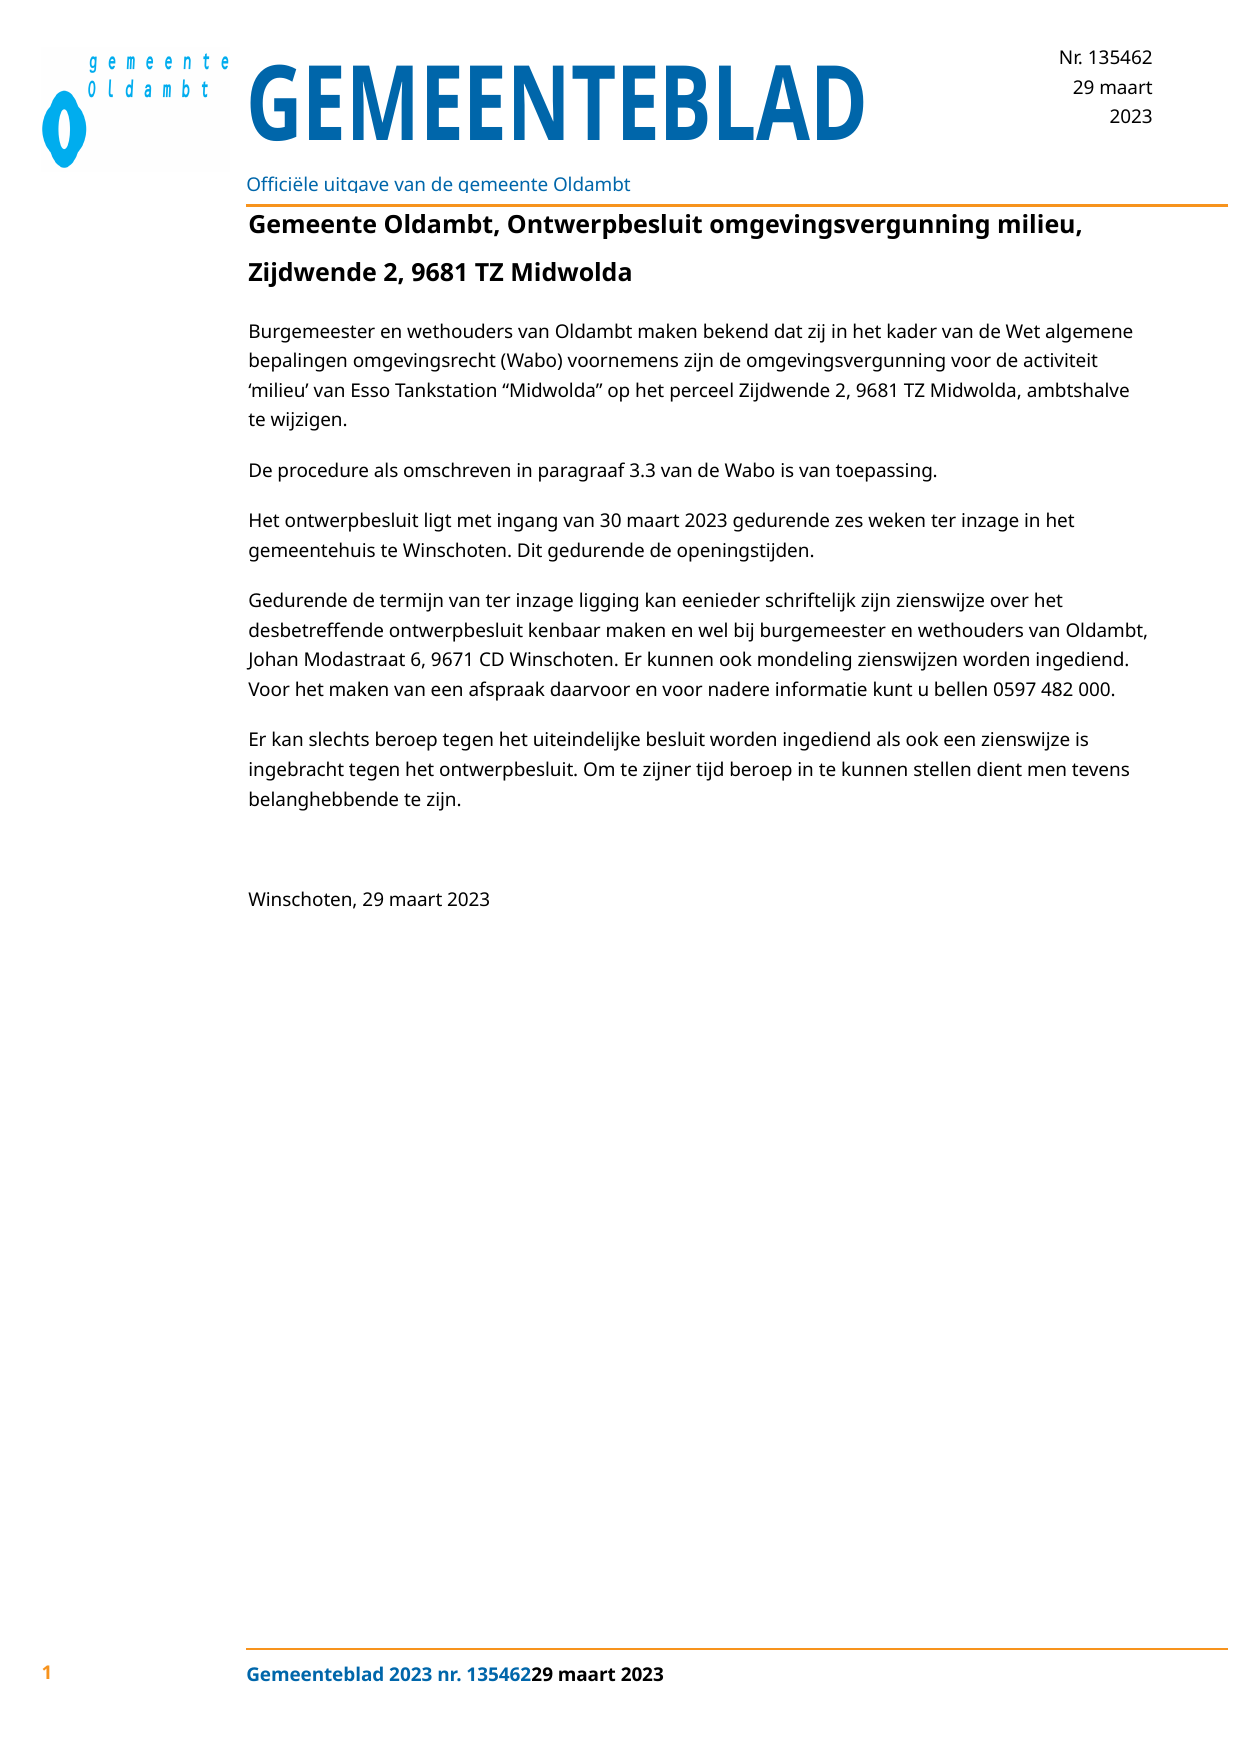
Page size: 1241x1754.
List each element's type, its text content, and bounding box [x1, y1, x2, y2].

text Er kan slechts beroep tegen het uiteindelijke besluit worden ingediend als ook een zienswijze is ingebracht tegen het ontwerpbesluit. Om te zijner tijd beroep in te kunnen stellen dient men tevens belanghebbende te zijn. [248, 727, 1152, 812]
text Winschoten, 29 maart 2023 [248, 887, 1152, 912]
text Het ontwerpbesluit ligt met ingang van 30 maart 2023 gedurende zes weken ter inzage in het gemeentehuis te Winschoten. Dit gedurende de openingstijden. [248, 507, 1152, 563]
text De procedure als omschreven in paragraaf 3.3 van de Wabo is van toepassing. [248, 457, 1152, 483]
text Gedurende de termijn van ter inzage ligging kan eenieder schriftelijk zijn zienswijze over het desbetreffende ontwerpbesluit kenbaar maken en wel bij burgemeester en wethouders van Oldambt, Johan Modastraat 6, 9671 CD Winschoten. Er kunnen ook mondeling zienswijzen worden ingediend. Voor het maken van een afspraak daarvoor en voor nadere informatie kunt u bellen 0597 482 000. [248, 587, 1152, 702]
text Gemeente Oldambt, Ontwerpbesluit omgevingsvergunning milieu, Zijdwende 2, 9681 TZ Midwolda [248, 207, 1152, 288]
picture [41, 47, 231, 172]
text Burgemeester en wethouders van Oldambt maken bekend dat zij in het kader van de Wet algemene bepalingen omgevingsrecht (Wabo) voornemens zijn de omgevingsvergunning voor de activiteit ‘milieu’ van Esso Tankstation “Midwolda” op het perceel Zijdwende 2, 9681 TZ Midwolda, ambtshalve te wijzigen. [248, 318, 1152, 432]
